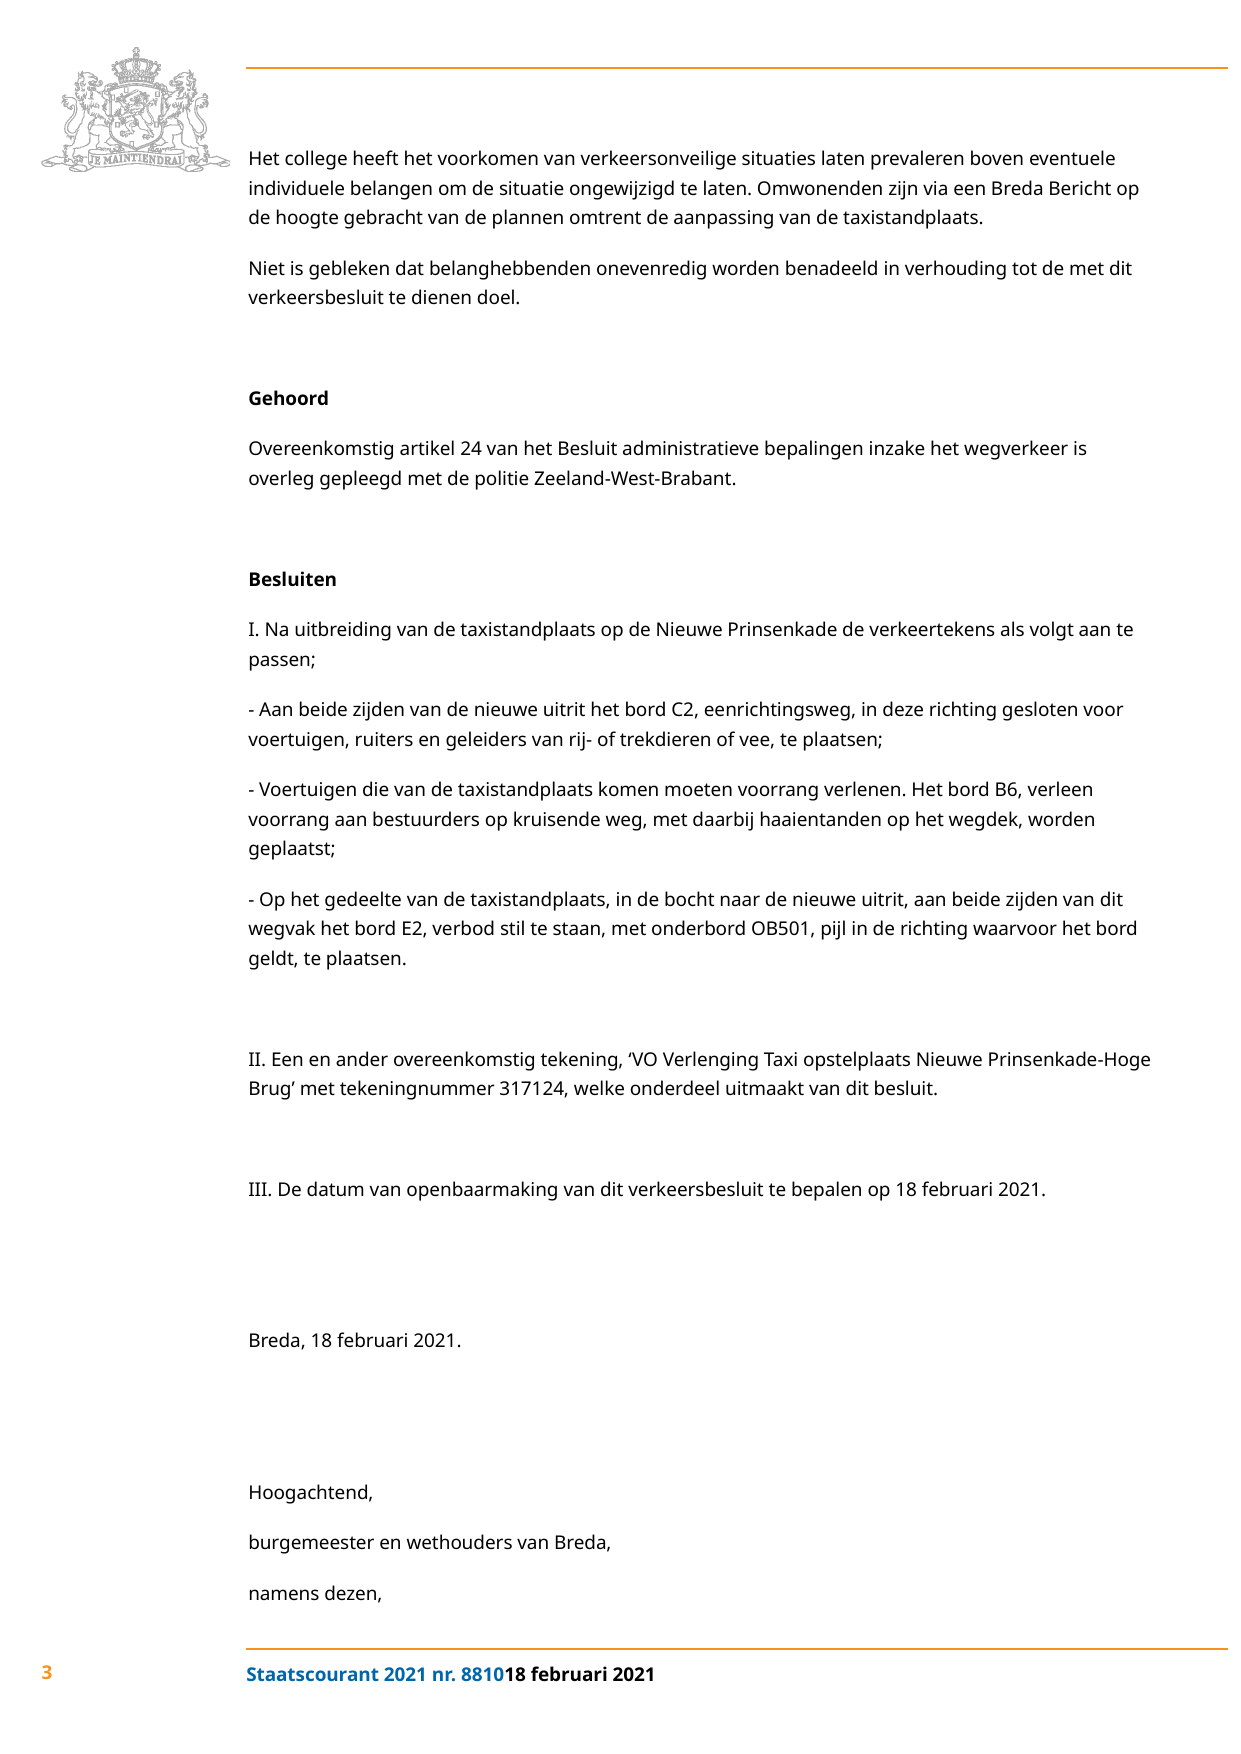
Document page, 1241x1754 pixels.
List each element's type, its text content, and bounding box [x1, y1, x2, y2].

text Gehoord [248, 385, 1152, 411]
text Het college heeft het voorkomen van verkeersonveilige situaties laten prevaleren boven eventuele individuele belangen om de situatie ongewijzigd te laten. Omwonenden zijn via een Breda Bericht op de hoogte gebracht van de plannen omtrent de aanpassing van de taxistandplaats. [248, 145, 1152, 230]
text Niet is gebleken dat belanghebbenden onevenredig worden benadeeld in verhouding tot de met dit verkeersbesluit te dienen doel. [248, 255, 1152, 310]
text Overeenkomstig artikel 24 van het Besluit administratieve bepalingen inzake het wegverkeer is overleg gepleegd met de politie Zeeland-West-Brabant. [248, 436, 1152, 491]
text Breda, 18 februari 2021. [248, 1328, 1152, 1353]
text II. Een en ander overeenkomstig tekening, ‘VO Verlenging Taxi opstelplaats Nieuwe Prinsenkade-Hoge Brug’ met tekeningnummer 317124, welke onderdeel uitmaakt van dit besluit. [248, 1046, 1152, 1101]
text burgemeester en wethouders van Breda, [248, 1529, 1152, 1555]
text I. Na uitbreiding van de taxistandplaats op de Nieuwe Prinsenkade de verkeertekens als volgt aan te passen; [248, 616, 1152, 672]
text - Op het gedeelte van de taxistandplaats, in de bocht naar de nieuwe uitrit, aan beide zijden van dit wegvak het bord E2, verbod stil te staan, met onderbord OB501, pijl in de richting waarvoor het bord geldt, te plaatsen. [248, 886, 1152, 971]
text Besluiten [248, 566, 1152, 592]
picture [41, 47, 231, 172]
text III. De datum van openbaarmaking van dit verkeersbesluit te bepalen op 18 februari 2021. [248, 1176, 1152, 1202]
text - Aan beide zijden van de nieuwe uitrit het bord C2, eenrichtingsweg, in deze richting gesloten voor voertuigen, ruiters en geleiders van rij- of trekdieren of vee, te plaatsen; [248, 696, 1152, 752]
text Hoogachtend, [248, 1479, 1152, 1505]
text namens dezen, [248, 1580, 1152, 1606]
text - Voertuigen die van de taxistandplaats komen moeten voorrang verlenen. Het bord B6, verleen voorrang aan bestuurders op kruisende weg, met daarbij haaientanden op het wegdek, worden geplaatst; [248, 776, 1152, 861]
